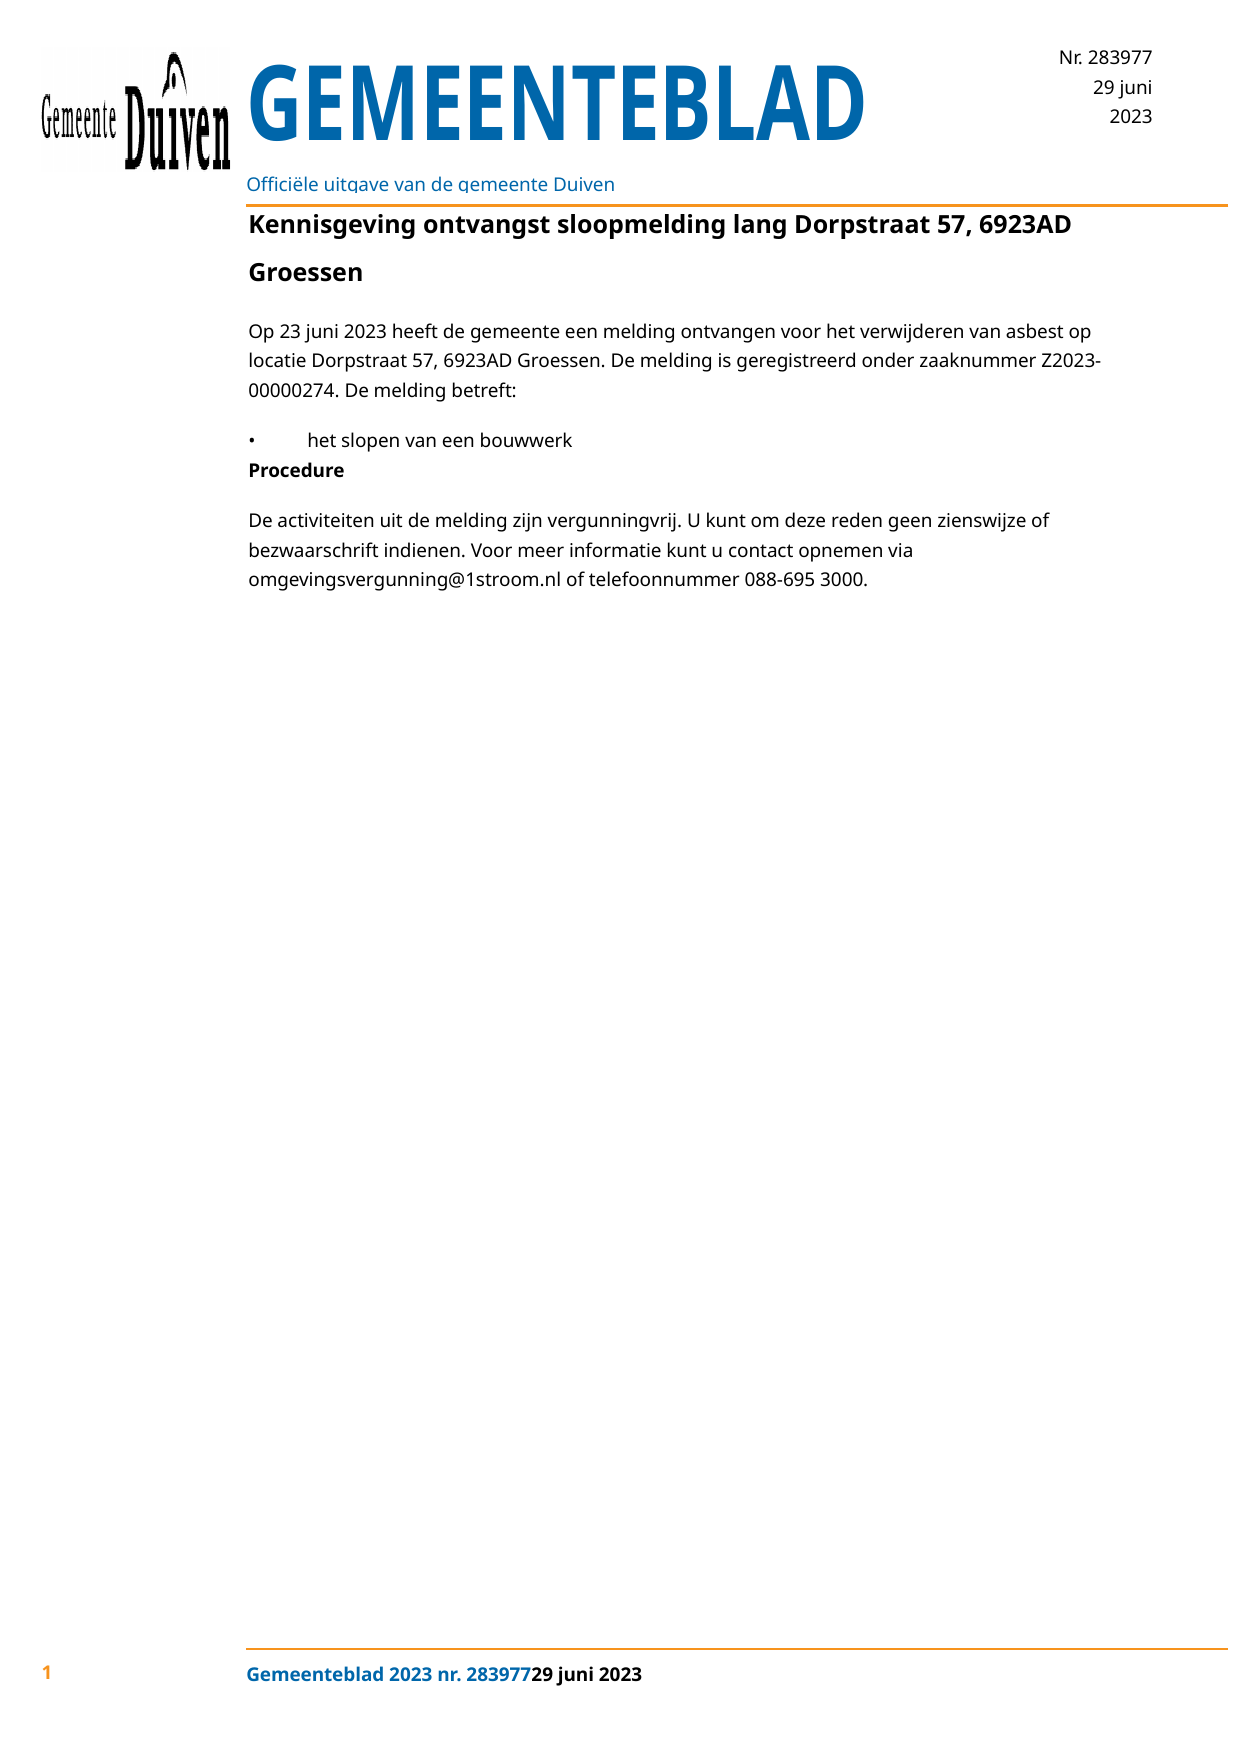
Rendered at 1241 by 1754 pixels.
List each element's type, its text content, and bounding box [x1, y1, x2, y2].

text Kennisgeving ontvangst sloopmelding lang Dorpstraat 57, 6923AD Groessen [248, 207, 1152, 288]
text Op 23 juni 2023 heeft de gemeente een melding ontvangen voor het verwijderen van asbest op locatie Dorpstraat 57, 6923AD Groessen. De melding is geregistreerd onder zaaknummer Z2023-00000274. De melding betreft: [248, 318, 1152, 403]
text De activiteiten uit de melding zijn vergunningvrij. U kunt om deze reden geen zienswijze of bezwaarschrift indienen. Voor meer informatie kunt u contact opnemen via omgevingsvergunning@1stroom.nl of telefoonnummer 088-695 3000. [248, 507, 1152, 592]
picture [41, 47, 231, 172]
list het slopen van een bouwwerk [248, 427, 1152, 453]
text Procedure [248, 457, 1152, 483]
